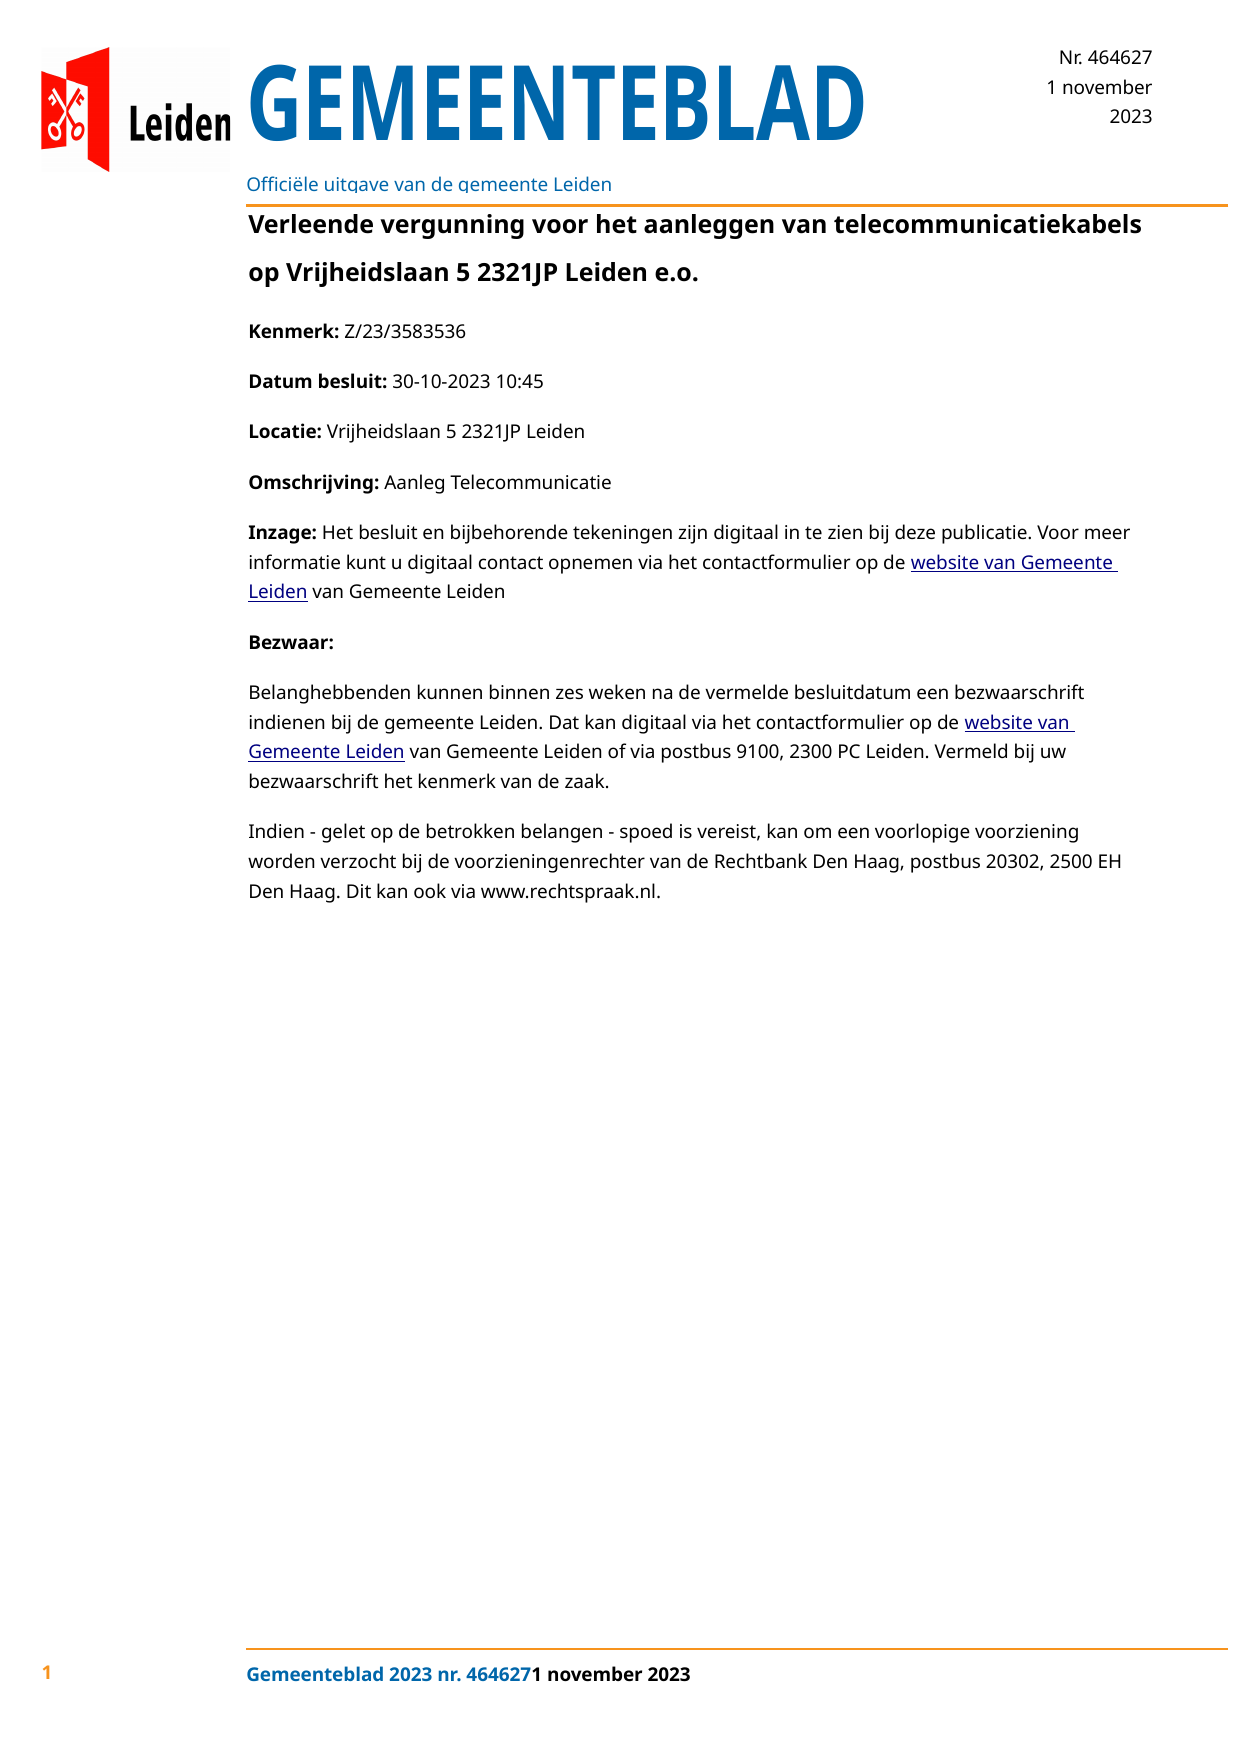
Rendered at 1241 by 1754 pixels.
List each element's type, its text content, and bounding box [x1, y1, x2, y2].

text Bezwaar: [248, 629, 1152, 655]
text Locatie: Vrijheidslaan 5 2321JP Leiden [248, 419, 1152, 444]
text Verleende vergunning voor het aanleggen van telecommunicatiekabels op Vrijheidslaan 5 2321JP Leiden e.o. [248, 207, 1152, 288]
text Kenmerk: Z/23/3583536 [248, 318, 1152, 344]
text Omschrijving: Aanleg Telecommunicatie [248, 469, 1152, 495]
picture [41, 47, 231, 172]
text Inzage: Het besluit en bijbehorende tekeningen zijn digitaal in te zien bij deze publicatie. Voor meer informatie kunt u digitaal contact opnemen via het contactformulier op de website van Gemeente Leiden van Gemeente Leiden [248, 519, 1152, 604]
text Indien - gelet op de betrokken belangen - spoed is vereist, kan om een voorlopige voorziening worden verzocht bij de voorzieningenrechter van de Rechtbank Den Haag, postbus 20302, 2500 EH Den Haag. Dit kan ook via www.rechtspraak.nl. [248, 819, 1152, 904]
text Datum besluit: 30-10-2023 10:45 [248, 368, 1152, 394]
text Belanghebbenden kunnen binnen zes weken na de vermelde besluitdatum een bezwaarschrift indienen bij de gemeente Leiden. Dat kan digitaal via het contactformulier op de website van Gemeente Leiden van Gemeente Leiden of via postbus 9100, 2300 PC Leiden. Vermeld bij uw bezwaarschrift het kenmerk van de zaak. [248, 679, 1152, 794]
